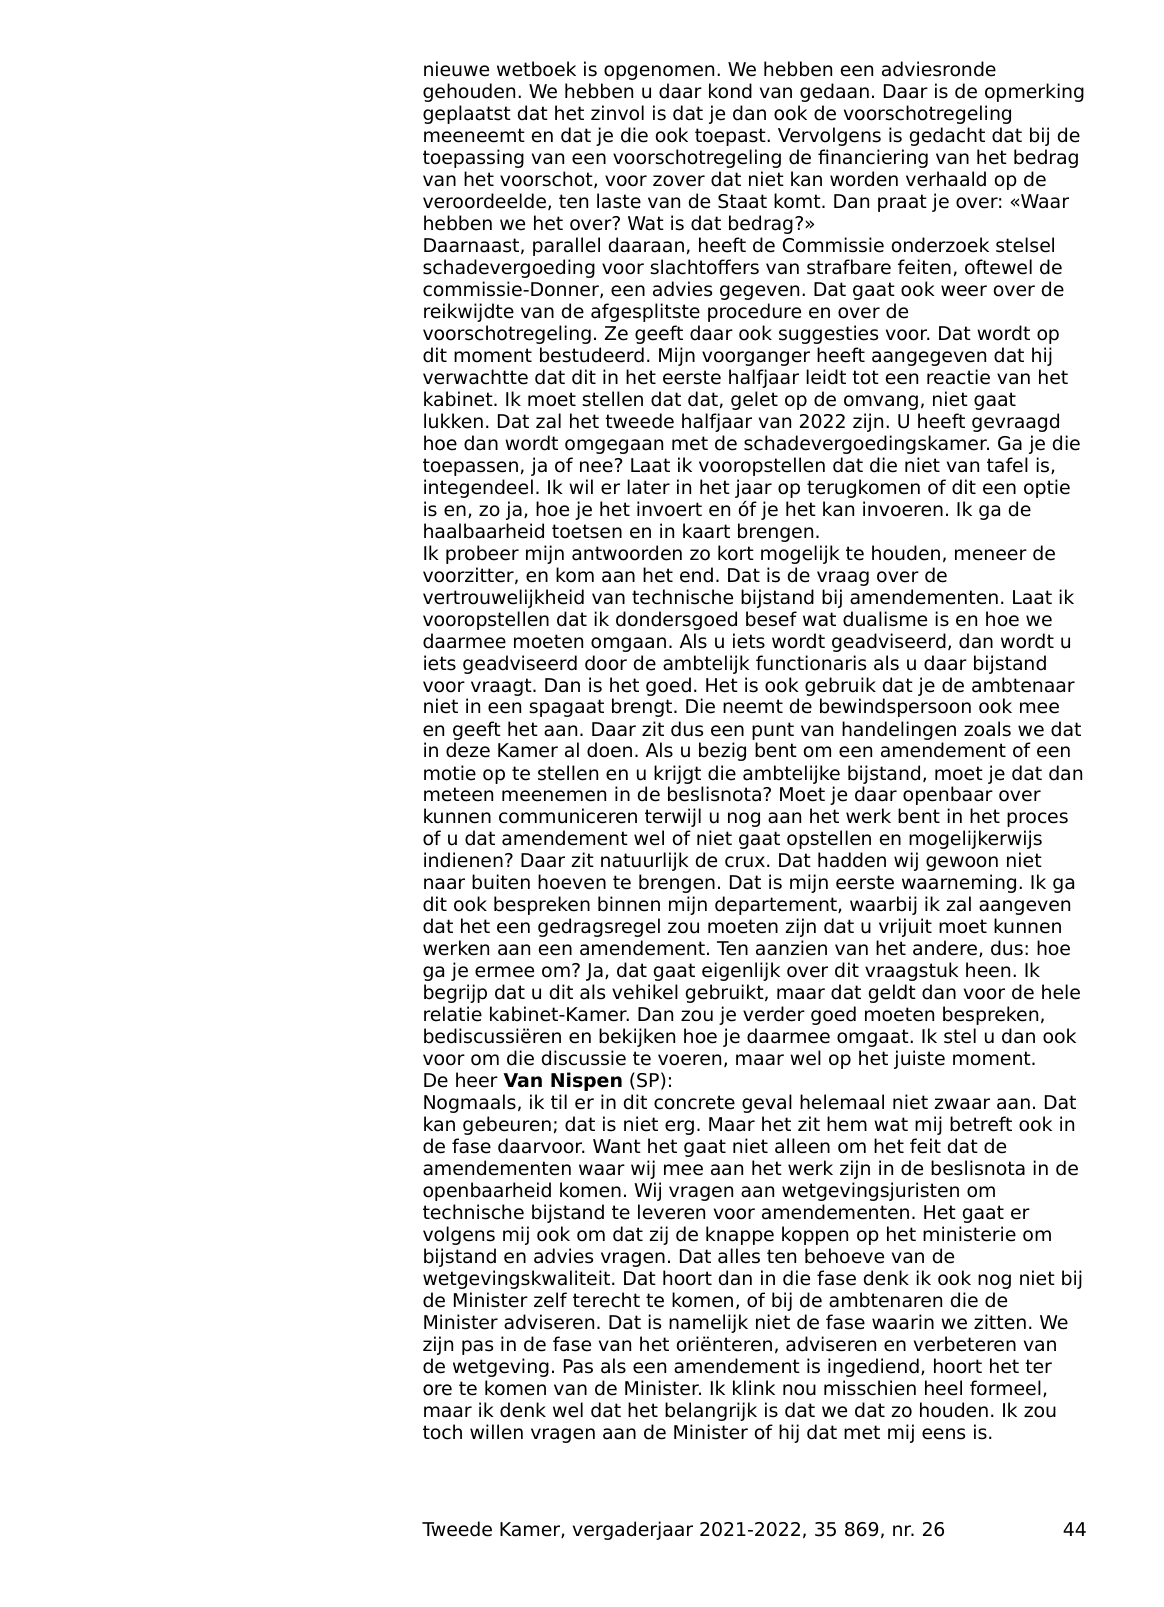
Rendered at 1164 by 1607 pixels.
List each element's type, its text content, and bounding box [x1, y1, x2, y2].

text nieuwe wetboek is opgenomen. We hebben een adviesronde gehouden. We hebben u daar kond van gedaan. Daar is de opmerking geplaatst dat het zinvol is dat je dan ook de voorschotregeling meeneemt en dat je die ook toepast. Vervolgens is gedacht dat bij de toepassing van een voorschotregeling de financiering van het bedrag van het voorschot, voor zover dat niet kan worden verhaald op de veroordeelde, ten laste van de Staat komt. Dan praat je over: «Waar hebben we het over? Wat is dat bedrag?» [422, 59, 1087, 235]
text Daarnaast, parallel daaraan, heeft de Commissie onderzoek stelsel schadevergoeding voor slachtoffers van strafbare feiten, oftewel de commissie-Donner, een advies gegeven. Dat gaat ook weer over de reikwijdte van de afgesplitste procedure en over de voorschotregeling. Ze geeft daar ook suggesties voor. Dat wordt op dit moment bestudeerd. Mijn voorganger heeft aangegeven dat hij verwachtte dat dit in het eerste halfjaar leidt tot een reactie van het kabinet. Ik moet stellen dat dat, gelet op de omvang, niet gaat lukken. Dat zal het tweede halfjaar van 2022 zijn. U heeft gevraagd hoe dan wordt omgegaan met de schadevergoedingskamer. Ga je die toepassen, ja of nee? Laat ik vooropstellen dat die niet van tafel is, integendeel. Ik wil er later in het jaar op terugkomen of dit een optie is en, zo ja, hoe je het invoert en óf je het kan invoeren. Ik ga de haalbaarheid toetsen en in kaart brengen. [422, 235, 1087, 543]
text Nogmaals, ik til er in dit concrete geval helemaal niet zwaar aan. Dat kan gebeuren; dat is niet erg. Maar het zit hem wat mij betreft ook in de fase daarvoor. Want het gaat niet alleen om het feit dat de amendementen waar wij mee aan het werk zijn in de beslisnota in de openbaarheid komen. Wij vragen aan wetgevingsjuristen om technische bijstand te leveren voor amendementen. Het gaat er volgens mij ook om dat zij de knappe koppen op het ministerie om bijstand en advies vragen. Dat alles ten behoeve van de wetgevingskwaliteit. Dat hoort dan in die fase denk ik ook nog niet bij de Minister zelf terecht te komen, of bij de ambtenaren die de Minister adviseren. Dat is namelijk niet de fase waarin we zitten. We zijn pas in de fase van het oriënteren, adviseren en verbeteren van de wetgeving. Pas als een amendement is ingediend, hoort het ter ore te komen van de Minister. Ik klink nou misschien heel formeel, maar ik denk wel dat het belangrijk is dat we dat zo houden. Ik zou toch willen vragen aan de Minister of hij dat met mij eens is. [422, 1092, 1087, 1444]
text De heer Van Nispen (SP): [422, 1070, 1087, 1092]
text Ik probeer mijn antwoorden zo kort mogelijk te houden, meneer de voorzitter, en kom aan het end. Dat is de vraag over de vertrouwelijkheid van technische bijstand bij amendementen. Laat ik vooropstellen dat ik dondersgoed besef wat dualisme is en hoe we daarmee moeten omgaan. Als u iets wordt geadviseerd, dan wordt u iets geadviseerd door de ambtelijk functionaris als u daar bijstand voor vraagt. Dan is het goed. Het is ook gebruik dat je de ambtenaar niet in een spagaat brengt. Die neemt de bewindspersoon ook mee en geeft het aan. Daar zit dus een punt van handelingen zoals we dat in deze Kamer al doen. Als u bezig bent om een amendement of een motie op te stellen en u krijgt die ambtelijke bijstand, moet je dat dan meteen meenemen in de beslisnota? Moet je daar openbaar over kunnen communiceren terwijl u nog aan het werk bent in het proces of u dat amendement wel of niet gaat opstellen en mogelijkerwijs indienen? Daar zit natuurlijk de crux. Dat hadden wij gewoon niet naar buiten hoeven te brengen. Dat is mijn eerste waarneming. Ik ga dit ook bespreken binnen mijn departement, waarbij ik zal aangeven dat het een gedragsregel zou moeten zijn dat u vrijuit moet kunnen werken aan een amendement. Ten aanzien van het andere, dus: hoe ga je ermee om? Ja, dat gaat eigenlijk over dit vraagstuk heen. Ik begrijp dat u dit als vehikel gebruikt, maar dat geldt dan voor de hele relatie kabinet-Kamer. Dan zou je verder goed moeten bespreken, bediscussiëren en bekijken hoe je daarmee omgaat. Ik stel u dan ook voor om die discussie te voeren, maar wel op het juiste moment. [422, 543, 1087, 1070]
